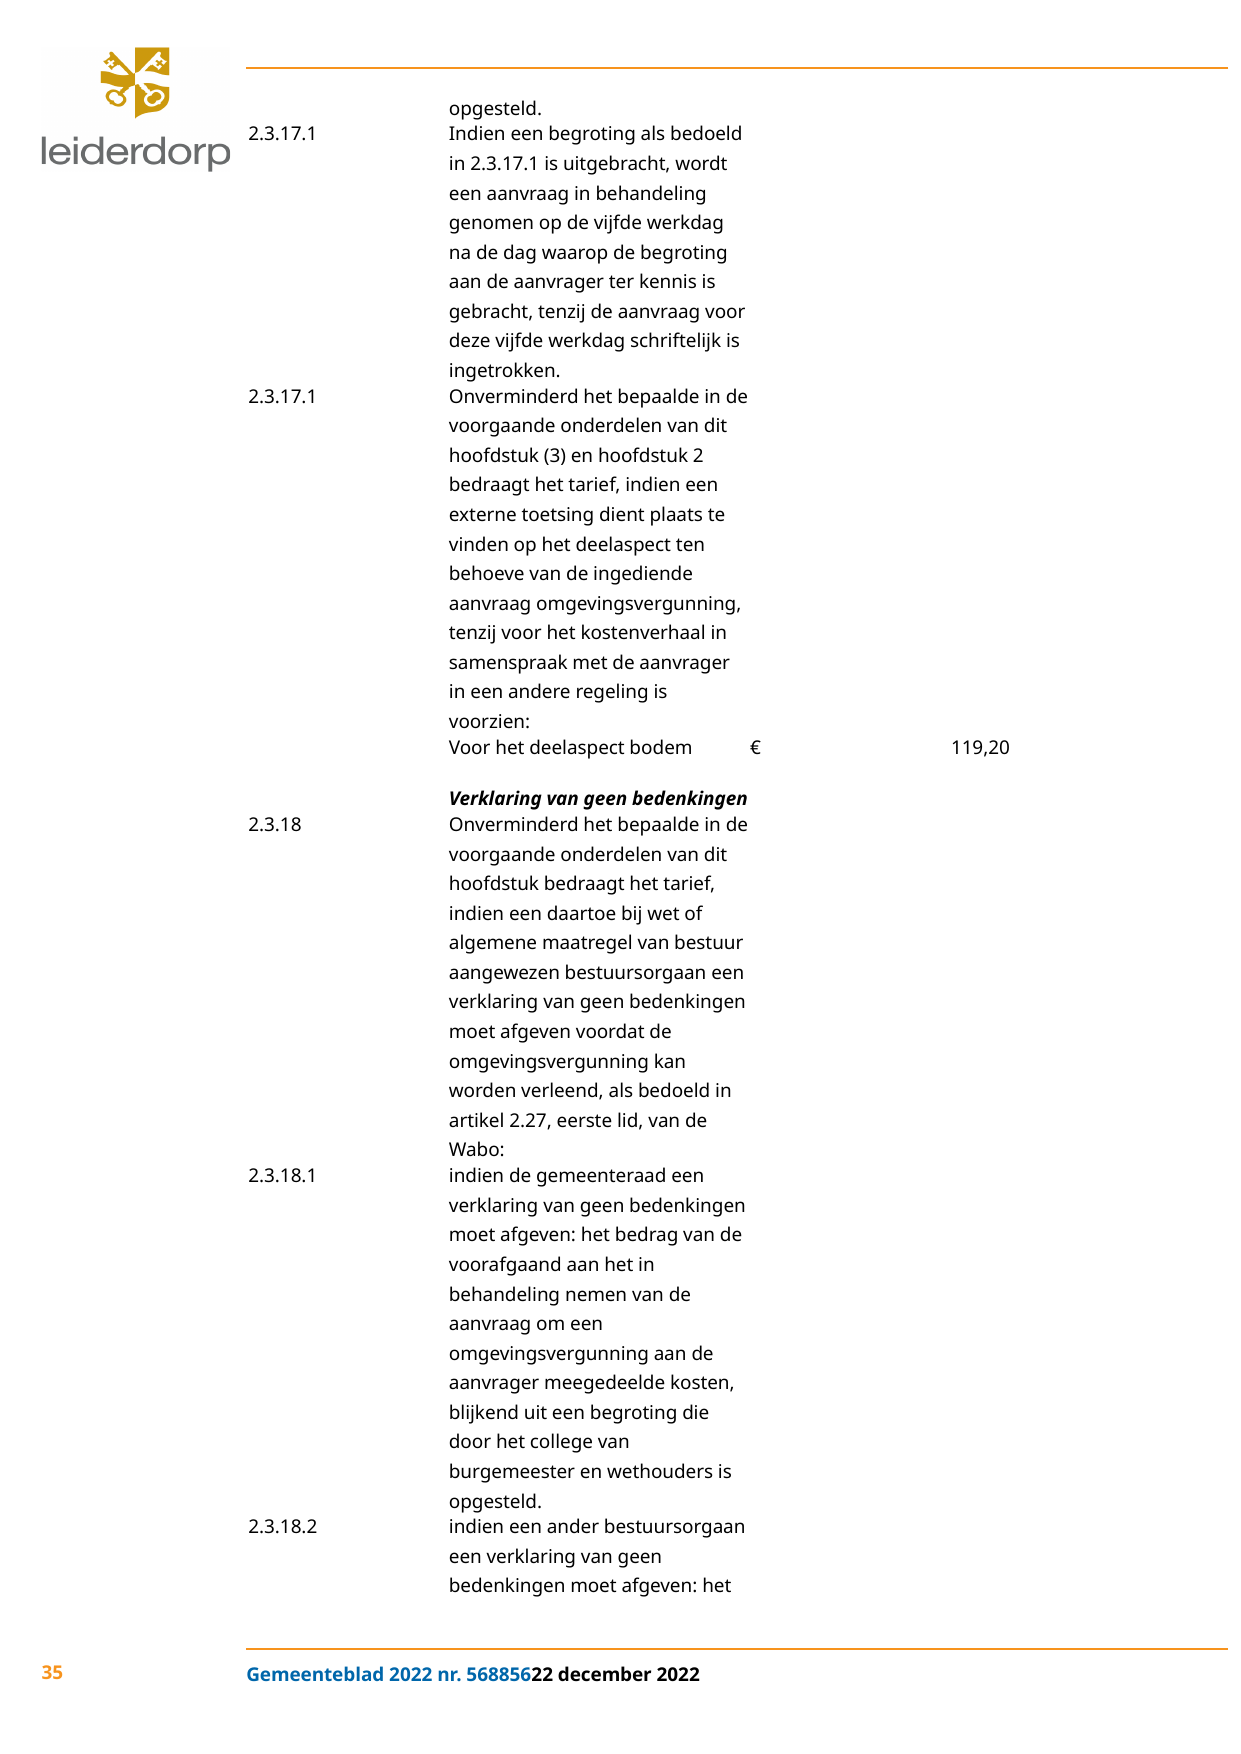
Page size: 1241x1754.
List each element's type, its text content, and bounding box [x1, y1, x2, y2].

table_cell [248, 95, 449, 121]
picture [41, 47, 231, 172]
table_cell [248, 786, 449, 811]
table_cell [750, 1514, 951, 1598]
table_cell [750, 786, 951, 811]
table_cell € [750, 734, 951, 760]
table_cell 2.3.18.1 [248, 1163, 449, 1513]
table_cell [951, 383, 1152, 734]
table_cell [248, 760, 449, 786]
table_cell Verklaring van geen bedenkingen [449, 786, 750, 811]
table_cell [951, 811, 1152, 1162]
table_cell 2.3.18 [248, 811, 449, 1162]
table_cell indien de gemeenteraad een verklaring van geen bedenkingen moet afgeven: het bedrag van de voorafgaand aan het in behandeling nemen van de aanvraag om een omgevingsvergunning aan de aanvrager meegedeelde kosten, blijkend uit een begroting die door het college van burgemeester en wethouders is opgesteld. [449, 1163, 750, 1513]
table_cell [951, 1163, 1152, 1513]
table_cell [951, 760, 1152, 786]
table_cell 2.3.18.2 [248, 1514, 449, 1598]
table_cell Onverminderd het bepaalde in de voorgaande onderdelen van dit hoofdstuk bedraagt het tarief, indien een daartoe bij wet of algemene maatregel van bestuur aangewezen bestuursorgaan een verklaring van geen bedenkingen moet afgeven voordat de omgevingsvergunning kan worden verleend, als bedoeld in artikel 2.27, eerste lid, van de Wabo: [449, 811, 750, 1162]
table_cell [750, 1163, 951, 1513]
table_cell Voor het deelaspect bodem [449, 734, 750, 760]
table_cell [750, 121, 951, 383]
table_cell [750, 383, 951, 734]
table_cell [248, 734, 449, 760]
table_cell [750, 811, 951, 1162]
table_cell [750, 760, 951, 786]
table_cell opgesteld. [449, 95, 750, 121]
table_cell 2.3.17.1 [248, 121, 449, 383]
table_cell Onverminderd het bepaalde in de voorgaande onderdelen van dit hoofdstuk (3) en hoofdstuk 2 bedraagt het tarief, indien een externe toetsing dient plaats te vinden op het deelaspect ten behoeve van de ingediende aanvraag omgevingsvergunning, tenzij voor het kostenverhaal in samenspraak met de aanvrager in een andere regeling is voorzien: [449, 383, 750, 734]
table_cell Indien een begroting als bedoeld in 2.3.17.1 is uitgebracht, wordt een aanvraag in behandeling genomen op de vijfde werkdag na de dag waarop de begroting aan de aanvrager ter kennis is gebracht, tenzij de aanvraag voor deze vijfde werkdag schriftelijk is ingetrokken. [449, 121, 750, 383]
table_cell [951, 121, 1152, 383]
table_cell [951, 786, 1152, 811]
table_cell [449, 760, 750, 786]
table_cell indien een ander bestuursorgaan een verklaring van geen bedenkingen moet afgeven: het [449, 1514, 750, 1598]
table_cell [951, 95, 1152, 121]
table_cell 2.3.17.1 [248, 383, 449, 734]
table_cell 119,20 [951, 734, 1152, 760]
table_cell [750, 95, 951, 121]
table_cell [951, 1514, 1152, 1598]
